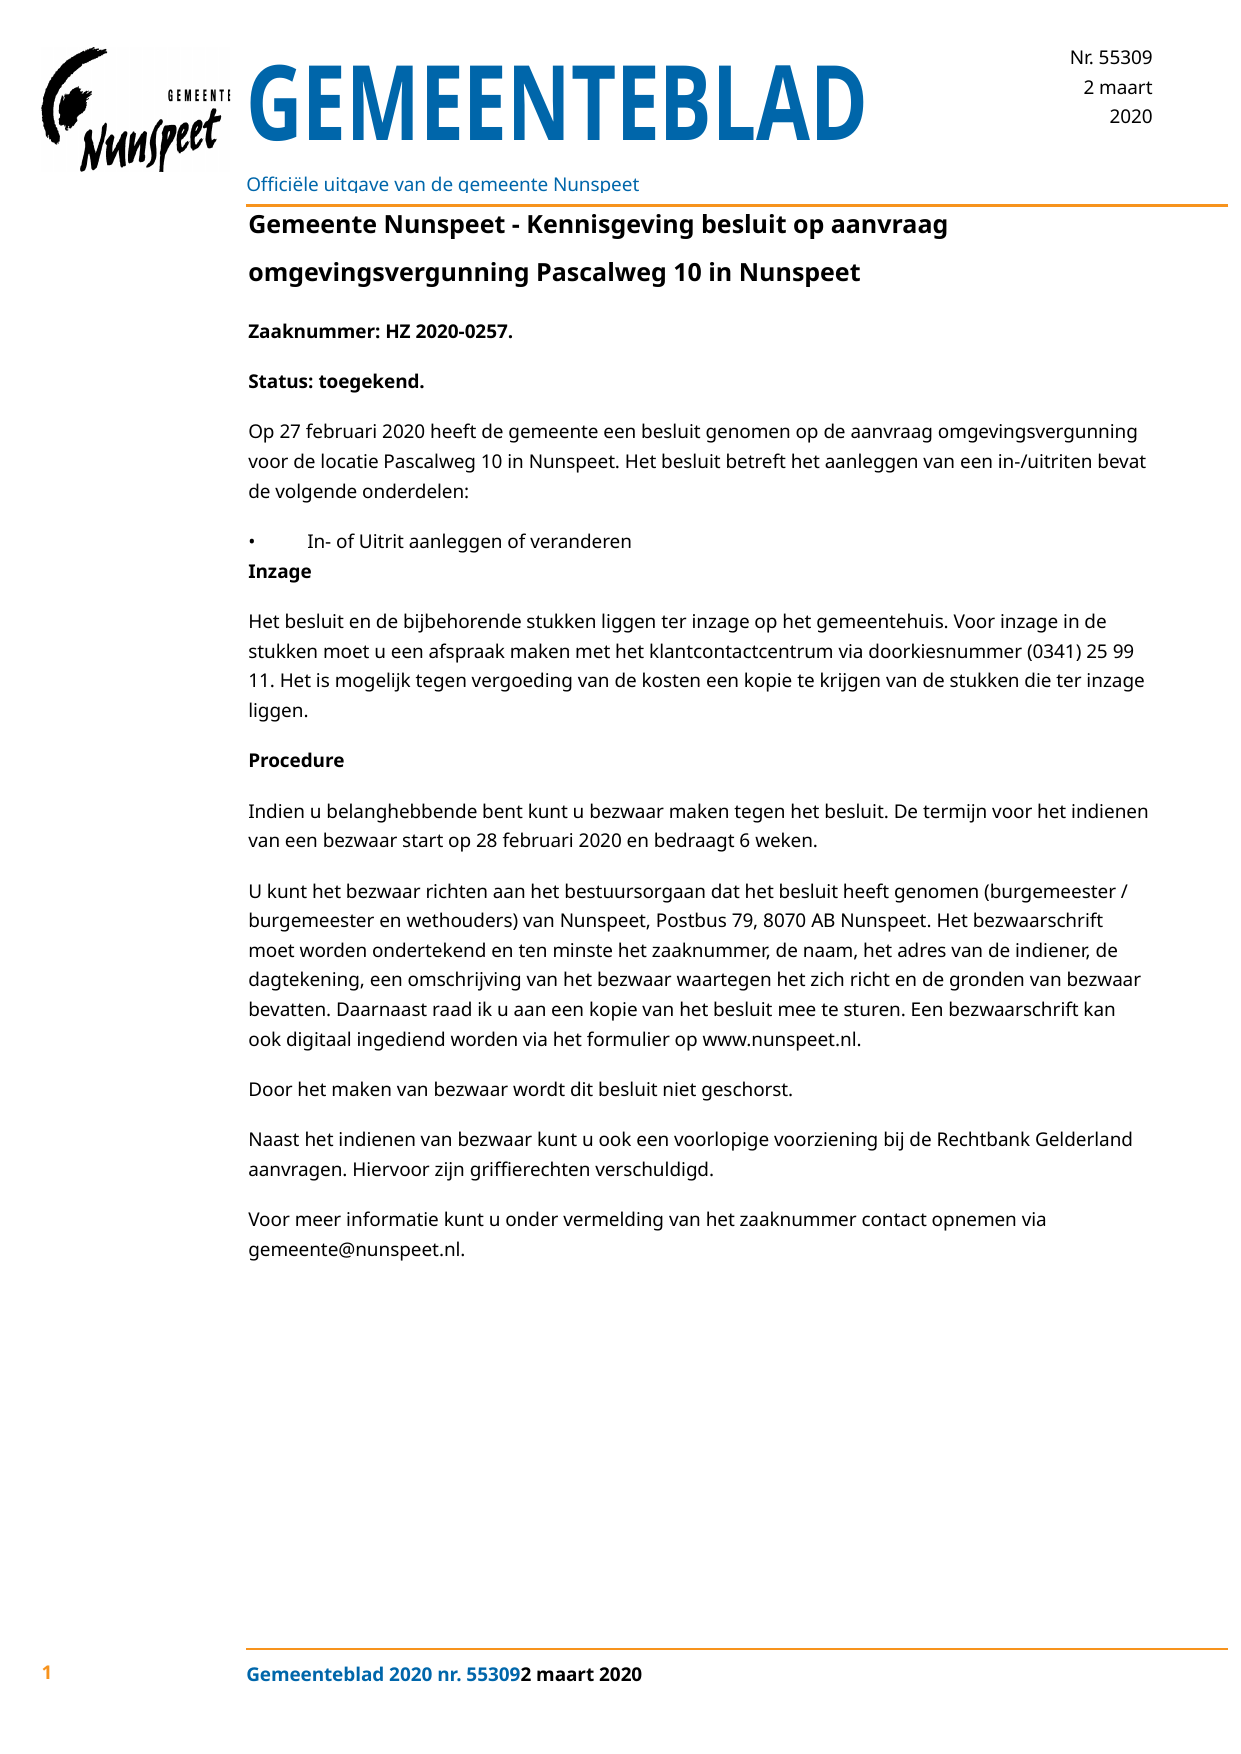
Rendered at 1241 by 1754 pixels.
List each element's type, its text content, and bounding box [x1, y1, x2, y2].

text Gemeente Nunspeet - Kennisgeving besluit op aanvraag omgevingsvergunning Pascalweg 10 in Nunspeet [248, 207, 1152, 288]
text Naast het indienen van bezwaar kunt u ook een voorlopige voorziening bij de Rechtbank Gelderland aanvragen. Hiervoor zijn griffierechten verschuldigd. [248, 1127, 1152, 1182]
text Door het maken van bezwaar wordt dit besluit niet geschorst. [248, 1076, 1152, 1102]
text Het besluit en de bijbehorende stukken liggen ter inzage op het gemeentehuis. Voor inzage in de stukken moet u een afspraak maken met het klantcontactcentrum via doorkiesnummer (0341) 25 99 11. Het is mogelijk tegen vergoeding van de kosten een kopie te krijgen van de stukken die ter inzage liggen. [248, 608, 1152, 723]
text U kunt het bezwaar richten aan het bestuursorgaan dat het besluit heeft genomen (burgemeester / burgemeester en wethouders) van Nunspeet, Postbus 79, 8070 AB Nunspeet. Het bezwaarschrift moet worden ondertekend en ten minste het zaaknummer, de naam, het adres van de indiener, de dagtekening, een omschrijving van het bezwaar waartegen het zich richt en de gronden van bezwaar bevatten. Daarnaast raad ik u aan een kopie van het besluit mee te sturen. Een bezwaarschrift kan ook digitaal ingediend worden via het formulier op www.nunspeet.nl. [248, 878, 1152, 1052]
text Status: toegekend. [248, 368, 1152, 394]
text Zaaknummer: HZ 2020-0257. [248, 318, 1152, 344]
text Inzage [248, 558, 1152, 584]
text Op 27 februari 2020 heeft de gemeente een besluit genomen op de aanvraag omgevingsvergunning voor de locatie Pascalweg 10 in Nunspeet. Het besluit betreft het aanleggen van een in-/uitriten bevat de volgende onderdelen: [248, 419, 1152, 504]
text Procedure [248, 747, 1152, 773]
text Indien u belanghebbende bent kunt u bezwaar maken tegen het besluit. De termijn voor het indienen van een bezwaar start op 28 februari 2020 en bedraagt 6 weken. [248, 798, 1152, 853]
text Voor meer informatie kunt u onder vermelding van het zaaknummer contact opnemen via gemeente@nunspeet.nl. [248, 1207, 1152, 1262]
picture [41, 47, 231, 172]
list In- of Uitrit aanleggen of veranderen [248, 528, 1152, 554]
